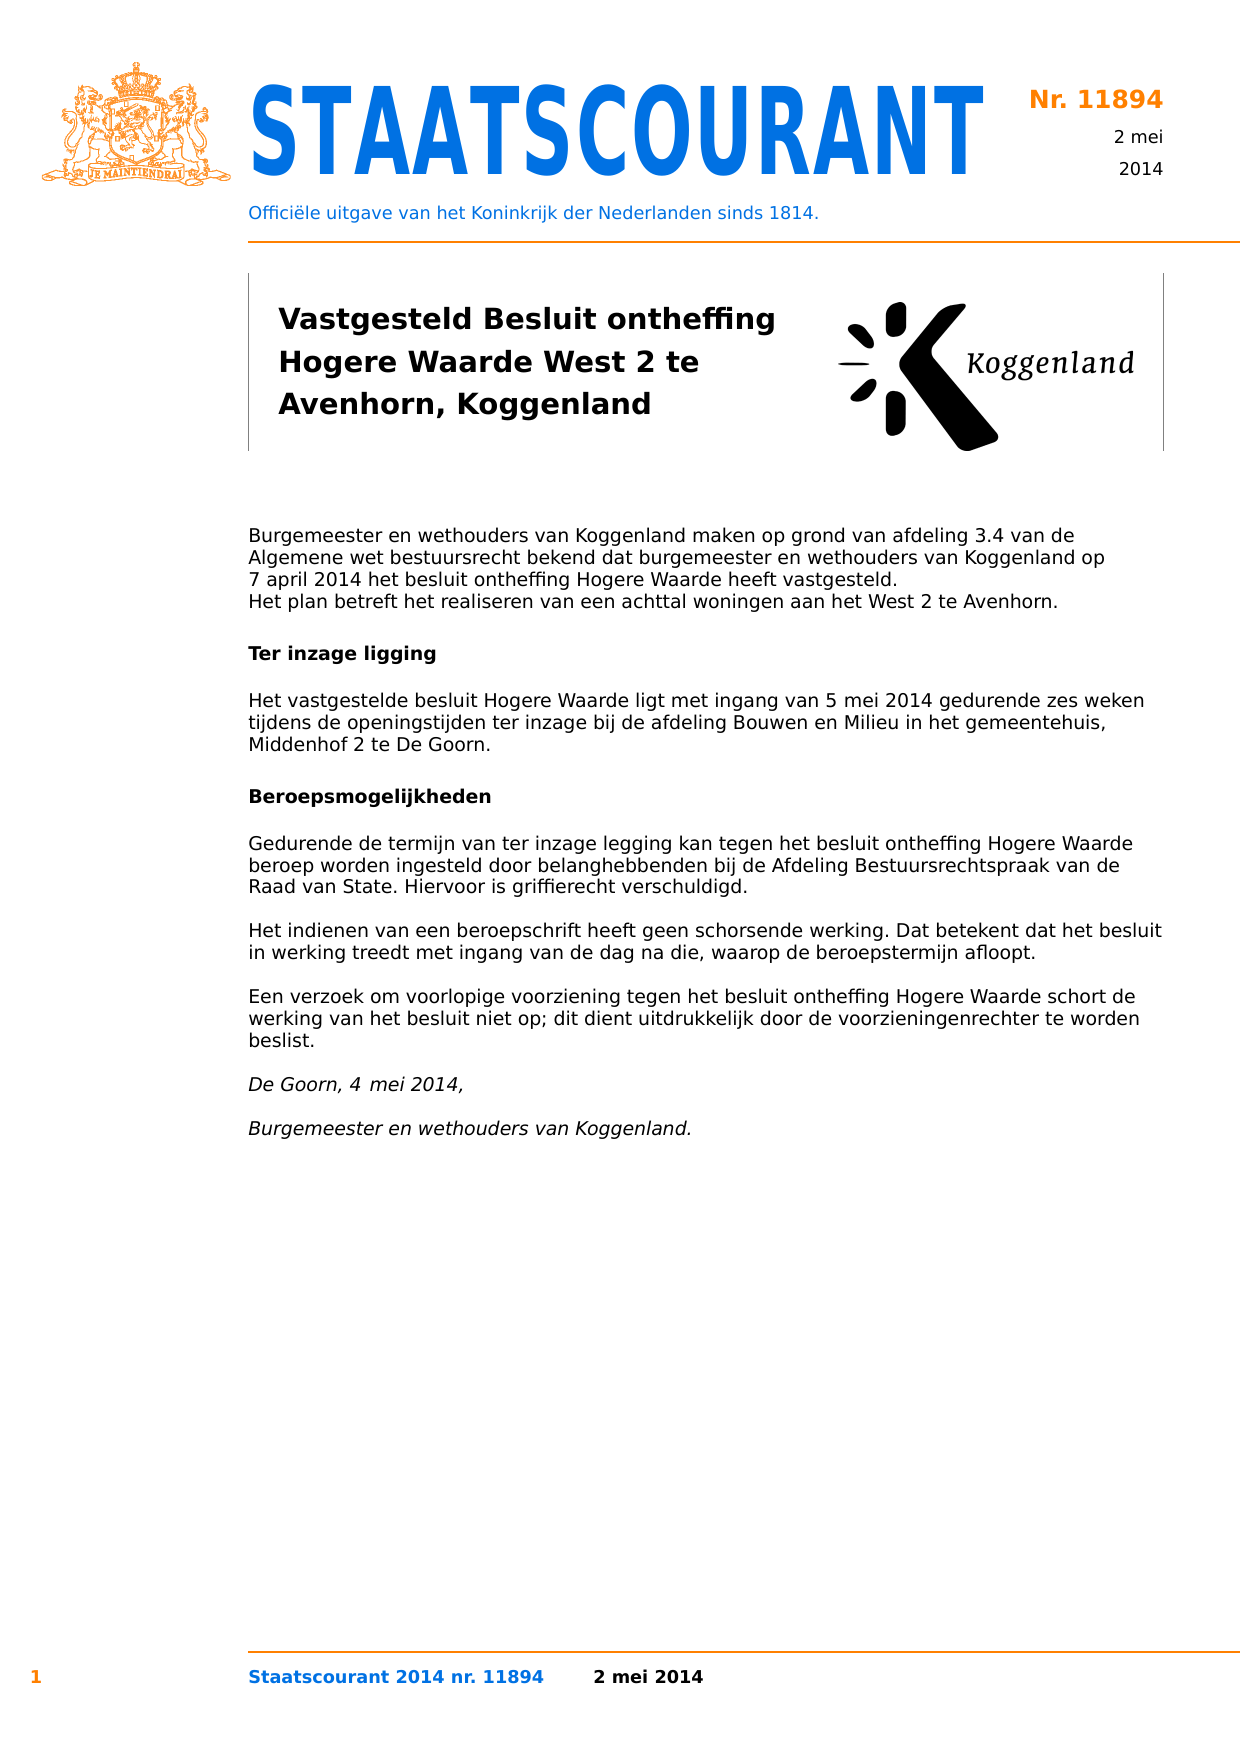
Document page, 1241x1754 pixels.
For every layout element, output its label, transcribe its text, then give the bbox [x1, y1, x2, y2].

table_header Nr. 11894 [998, 62, 1240, 121]
picture [41, 62, 231, 186]
table_header STAATSCOURANT [248, 62, 998, 203]
picture [838, 302, 1134, 451]
text Het indienen van een beroepschrift heeft geen schorsende werking. Dat betekent dat het besluit in werking treedt met ingang van de dag na die, waarop de beroepstermijn afloopt. [248, 920, 1163, 964]
text Een verzoek om voorlopige voorziening tegen het besluit ontheffing Hogere Waarde schort de werking van het besluit niet op; dit dient uitdrukkelijk door de voorzieningenrechter te worden beslist. [248, 986, 1163, 1052]
subtitle Vastgesteld Besluit ontheffing Hogere Waarde West 2 te Avenhorn, Koggenland [249, 273, 1163, 451]
subtitle Ter inzage ligging [248, 643, 1163, 664]
table_header [25, 62, 248, 241]
text Burgemeester en wethouders van Koggenland. [248, 1118, 1163, 1140]
table_cell 2014 [998, 153, 1240, 203]
text Het vastgestelde besluit Hogere Waarde ligt met ingang van 5 mei 2014 gedurende zes weken tijdens de openingstijden ter inzage bij de afdeling Bouwen en Milieu in het gemeentehuis, Middenhof 2 te De Goorn. [248, 689, 1163, 756]
subtitle Beroepsmogelijkheden [248, 786, 1163, 807]
text Het plan betreft het realiseren van een achttal woningen aan het West 2 te Avenhorn. [248, 591, 1163, 613]
table_cell Officiële uitgave van het Koninkrijk der Nederlanden sinds 1814. [248, 203, 1240, 241]
text De Goorn, 4 mei 2014, [248, 1074, 1163, 1096]
text Burgemeester en wethouders van Koggenland maken op grond van afdeling 3.4 van de Algemene wet bestuursrecht bekend dat burgemeester en wethouders van Koggenland op 7 april 2014 het besluit ontheffing Hogere Waarde heeft vastgesteld. [248, 525, 1163, 591]
table_cell 2 mei [998, 121, 1240, 153]
text Gedurende de termijn van ter inzage legging kan tegen het besluit ontheffing Hogere Waarde beroep worden ingesteld door belanghebbenden bij de Afdeling Bestuursrechtspraak van de Raad van State. Hiervoor is griffierecht verschuldigd. [248, 832, 1163, 898]
